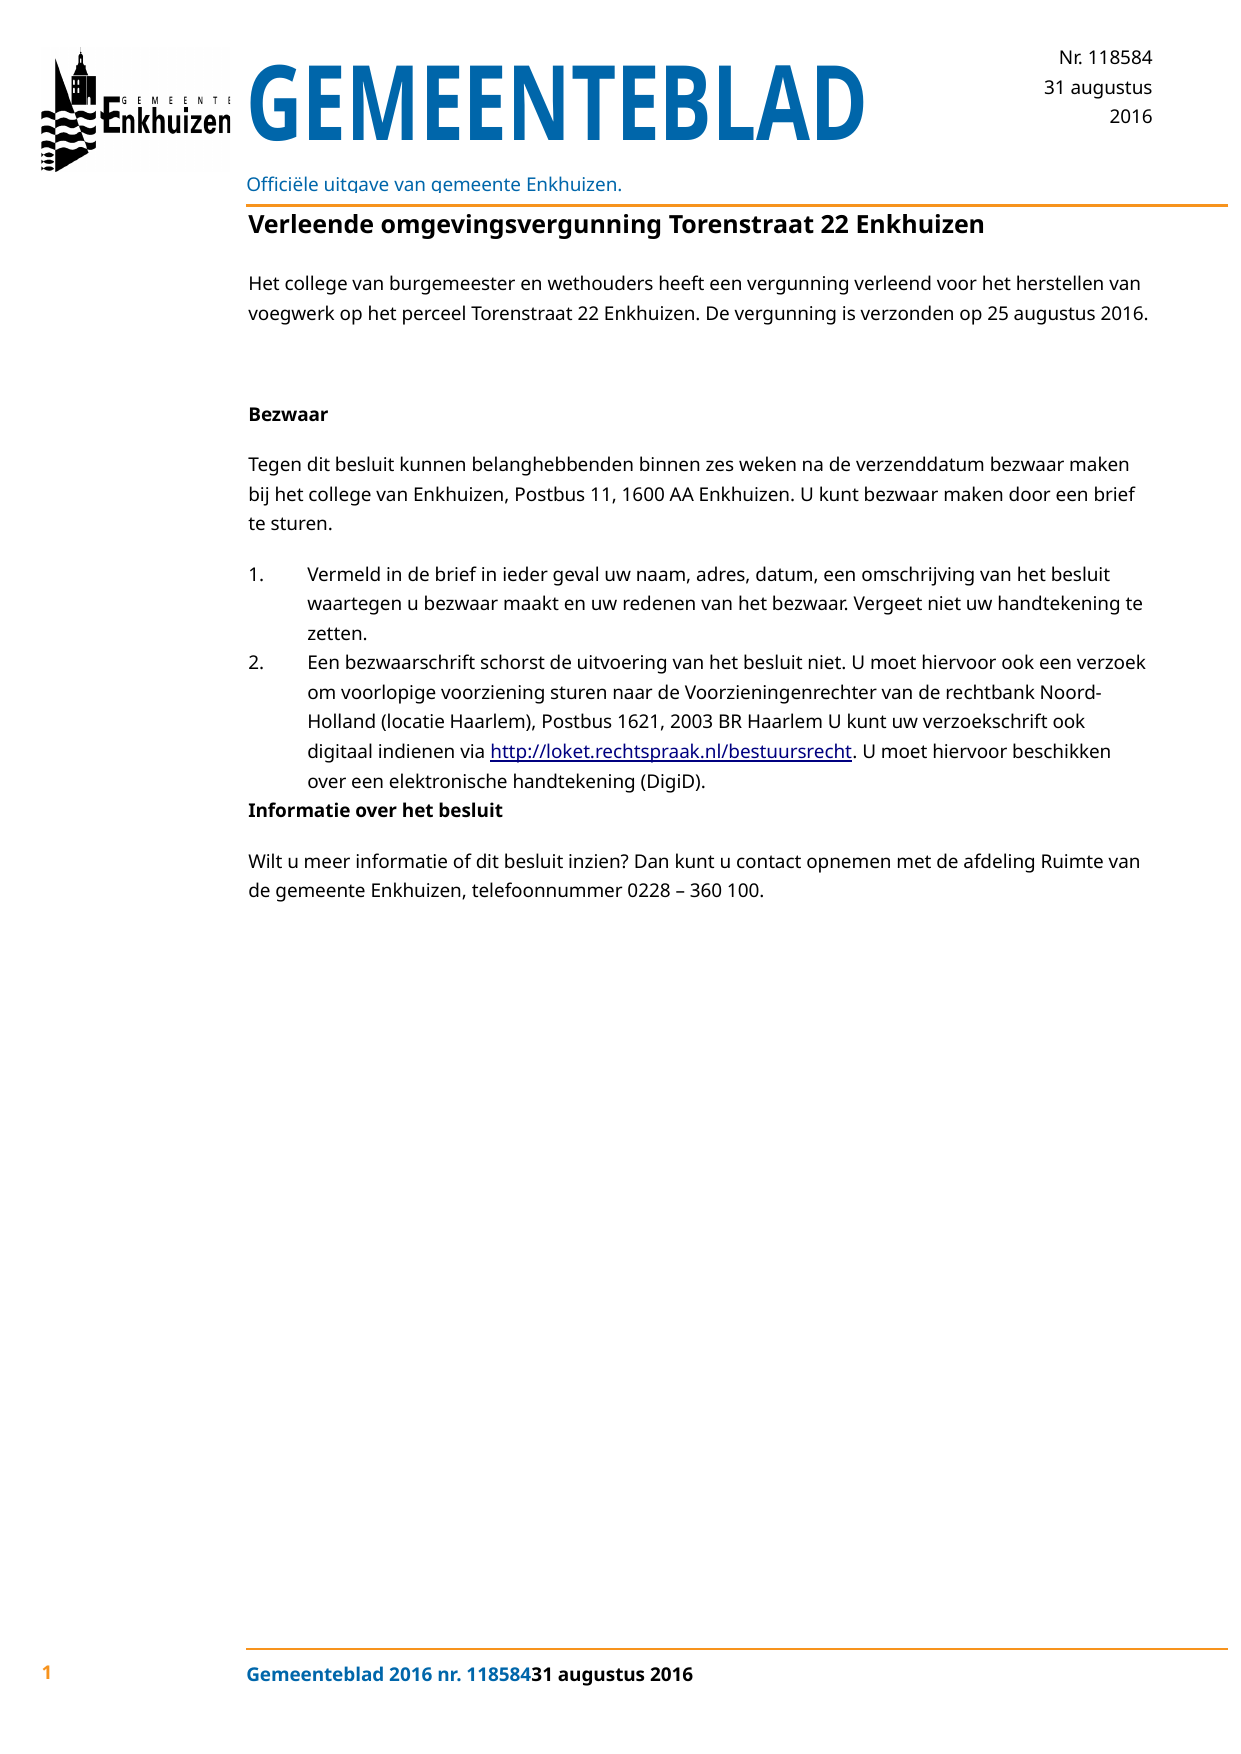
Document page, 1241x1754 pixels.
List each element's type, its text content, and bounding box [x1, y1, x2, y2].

text Tegen dit besluit kunnen belanghebbenden binnen zes weken na de verzenddatum bezwaar maken bij het college van Enkhuizen, Postbus 11, 1600 AA Enkhuizen. U kunt bezwaar maken door een brief te sturen. [248, 451, 1152, 536]
text Verleende omgevingsvergunning Torenstraat 22 Enkhuizen [248, 207, 1152, 241]
list Vermeld in de brief in ieder geval uw naam, adres, datum, een omschrijving van het besluit waartegen u bezwaar maakt en uw redenen van het bezwaar. Vergeet niet uw handtekening te zetten. [248, 561, 1152, 646]
text Bezwaar [248, 401, 1152, 426]
text Wilt u meer informatie of dit besluit inzien? Dan kunt u contact opnemen met de afdeling Ruimte van de gemeente Enkhuizen, telefoonnummer 0228 – 360 100. [248, 848, 1152, 903]
list Een bezwaarschrift schorst de uitvoering van het besluit niet. U moet hiervoor ook een verzoek om voorlopige voorziening sturen naar de Voorzieningenrechter van de rechtbank Noord-Holland (locatie Haarlem), Postbus 1621, 2003 BR Haarlem U kunt uw verzoekschrift ook digitaal indienen via http://loket.rechtspraak.nl/bestuursrecht. U moet hiervoor beschikken over een elektronische handtekening (DigiD). [248, 649, 1152, 793]
text Het college van burgemeester en wethouders heeft een vergunning verleend voor het herstellen van voegwerk op het perceel Torenstraat 22 Enkhuizen. De vergunning is verzonden op 25 augustus 2016. [248, 270, 1152, 326]
text Informatie over het besluit [248, 797, 1152, 823]
picture [41, 47, 231, 172]
